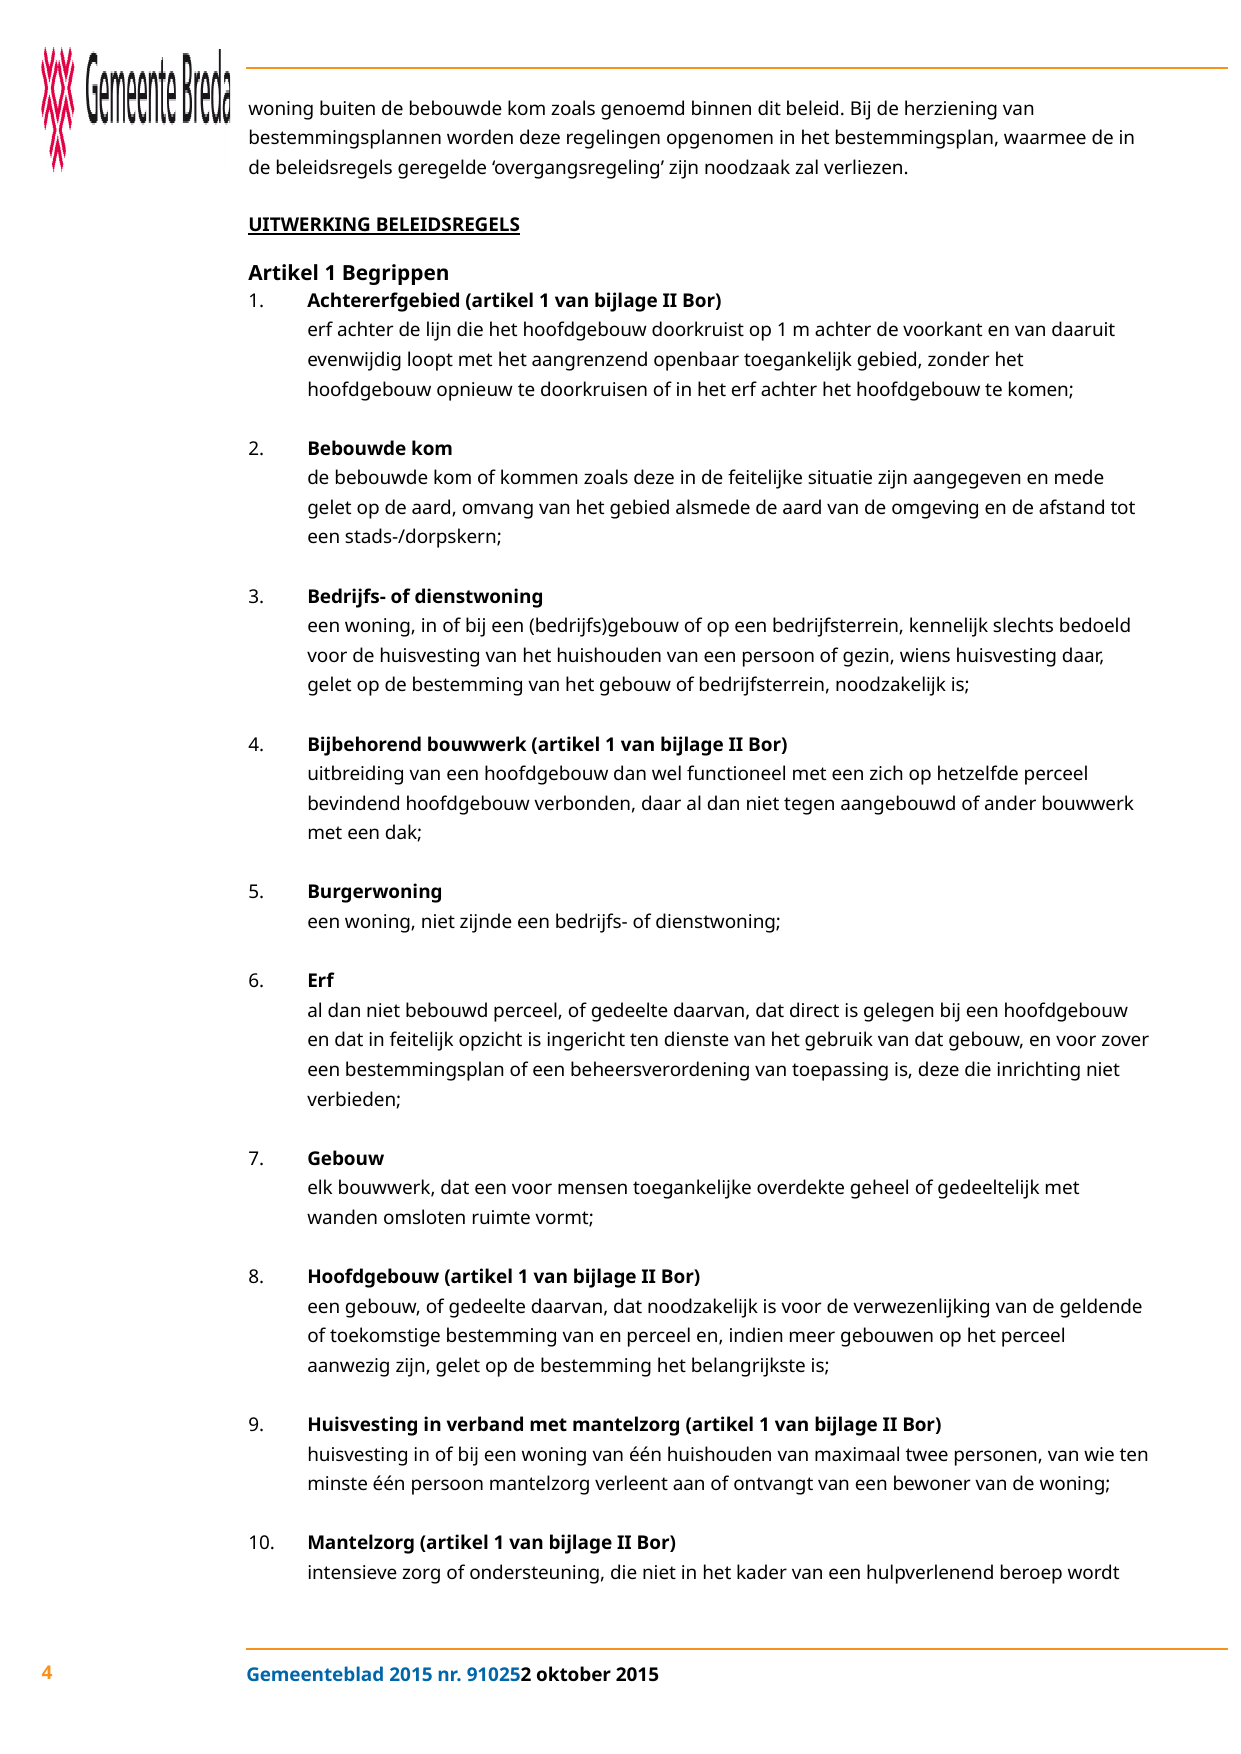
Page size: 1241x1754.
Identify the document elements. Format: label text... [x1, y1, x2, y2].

list Bedrijfs- of dienstwoning [248, 583, 1152, 608]
list al dan niet bebouwd perceel, of gedeelte daarvan, dat direct is gelegen bij een hoofdgebouw en dat in feitelijk opzicht is ingericht ten dienste van het gebruik van dat gebouw, en voor zover een bestemmingsplan of een beheersverordening van toepassing is, deze die inrichting niet verbieden; [248, 997, 1152, 1111]
list Erf [248, 967, 1152, 993]
list huisvesting in of bij een woning van één huishouden van maximaal twee personen, van wie ten minste één persoon mantelzorg verleent aan of ontvangt van een bewoner van de woning; [248, 1441, 1152, 1496]
list Mantelzorg (artikel 1 van bijlage II Bor) [248, 1529, 1152, 1555]
list uitbreiding van een hoofdgebouw dan wel functioneel met een zich op hetzelfde perceel bevindend hoofdgebouw verbonden, daar al dan niet tegen aangebouwd of ander bouwwerk met een dak; [248, 760, 1152, 845]
list Achtererfgebied (artikel 1 van bijlage II Bor) [248, 287, 1152, 313]
list intensieve zorg of ondersteuning, die niet in het kader van een hulpverlenend beroep wordt [248, 1559, 1152, 1585]
list een woning, niet zijnde een bedrijfs- of dienstwoning; [248, 908, 1152, 934]
list Huisvesting in verband met mantelzorg (artikel 1 van bijlage II Bor) [248, 1411, 1152, 1437]
text UITWERKING BELEIDSREGELS [248, 209, 1152, 238]
list Hoofdgebouw (artikel 1 van bijlage II Bor) [248, 1263, 1152, 1289]
list de bebouwde kom of kommen zoals deze in de feitelijke situatie zijn aangegeven en mede gelet op de aard, omvang van het gebied alsmede de aard van de omgeving en de afstand tot een stads-/dorpskern; [248, 464, 1152, 549]
text Artikel 1 Begrippen [248, 258, 1152, 287]
text woning buiten de bebouwde kom zoals genoemd binnen dit beleid. Bij de herziening van bestemmingsplannen worden deze regelingen opgenomen in het bestemmingsplan, waarmee de in de beleidsregels geregelde ‘overgangsregeling’ zijn noodzaak zal verliezen. [248, 95, 1152, 180]
list erf achter de lijn die het hoofdgebouw doorkruist op 1 m achter de voorkant en van daaruit evenwijdig loopt met het aangrenzend openbaar toegankelijk gebied, zonder het hoofdgebouw opnieuw te doorkruisen of in het erf achter het hoofdgebouw te komen; [248, 317, 1152, 401]
list elk bouwwerk, dat een voor mensen toegankelijke overdekte geheel of gedeeltelijk met wanden omsloten ruimte vormt; [248, 1174, 1152, 1230]
list Bijbehorend bouwwerk (artikel 1 van bijlage II Bor) [248, 731, 1152, 756]
list Gebouw [248, 1145, 1152, 1171]
list Burgerwoning [248, 879, 1152, 904]
picture [41, 47, 231, 172]
list Bebouwde kom [248, 435, 1152, 461]
list een gebouw, of gedeelte daarvan, dat noodzakelijk is voor de verwezenlijking van de geldende of toekomstige bestemming van en perceel en, indien meer gebouwen op het perceel aanwezig zijn, gelet op de bestemming het belangrijkste is; [248, 1293, 1152, 1378]
list een woning, in of bij een (bedrijfs)gebouw of op een bedrijfsterrein, kennelijk slechts bedoeld voor de huisvesting van het huishouden van een persoon of gezin, wiens huisvesting daar, gelet op de bestemming van het gebouw of bedrijfsterrein, noodzakelijk is; [248, 612, 1152, 697]
